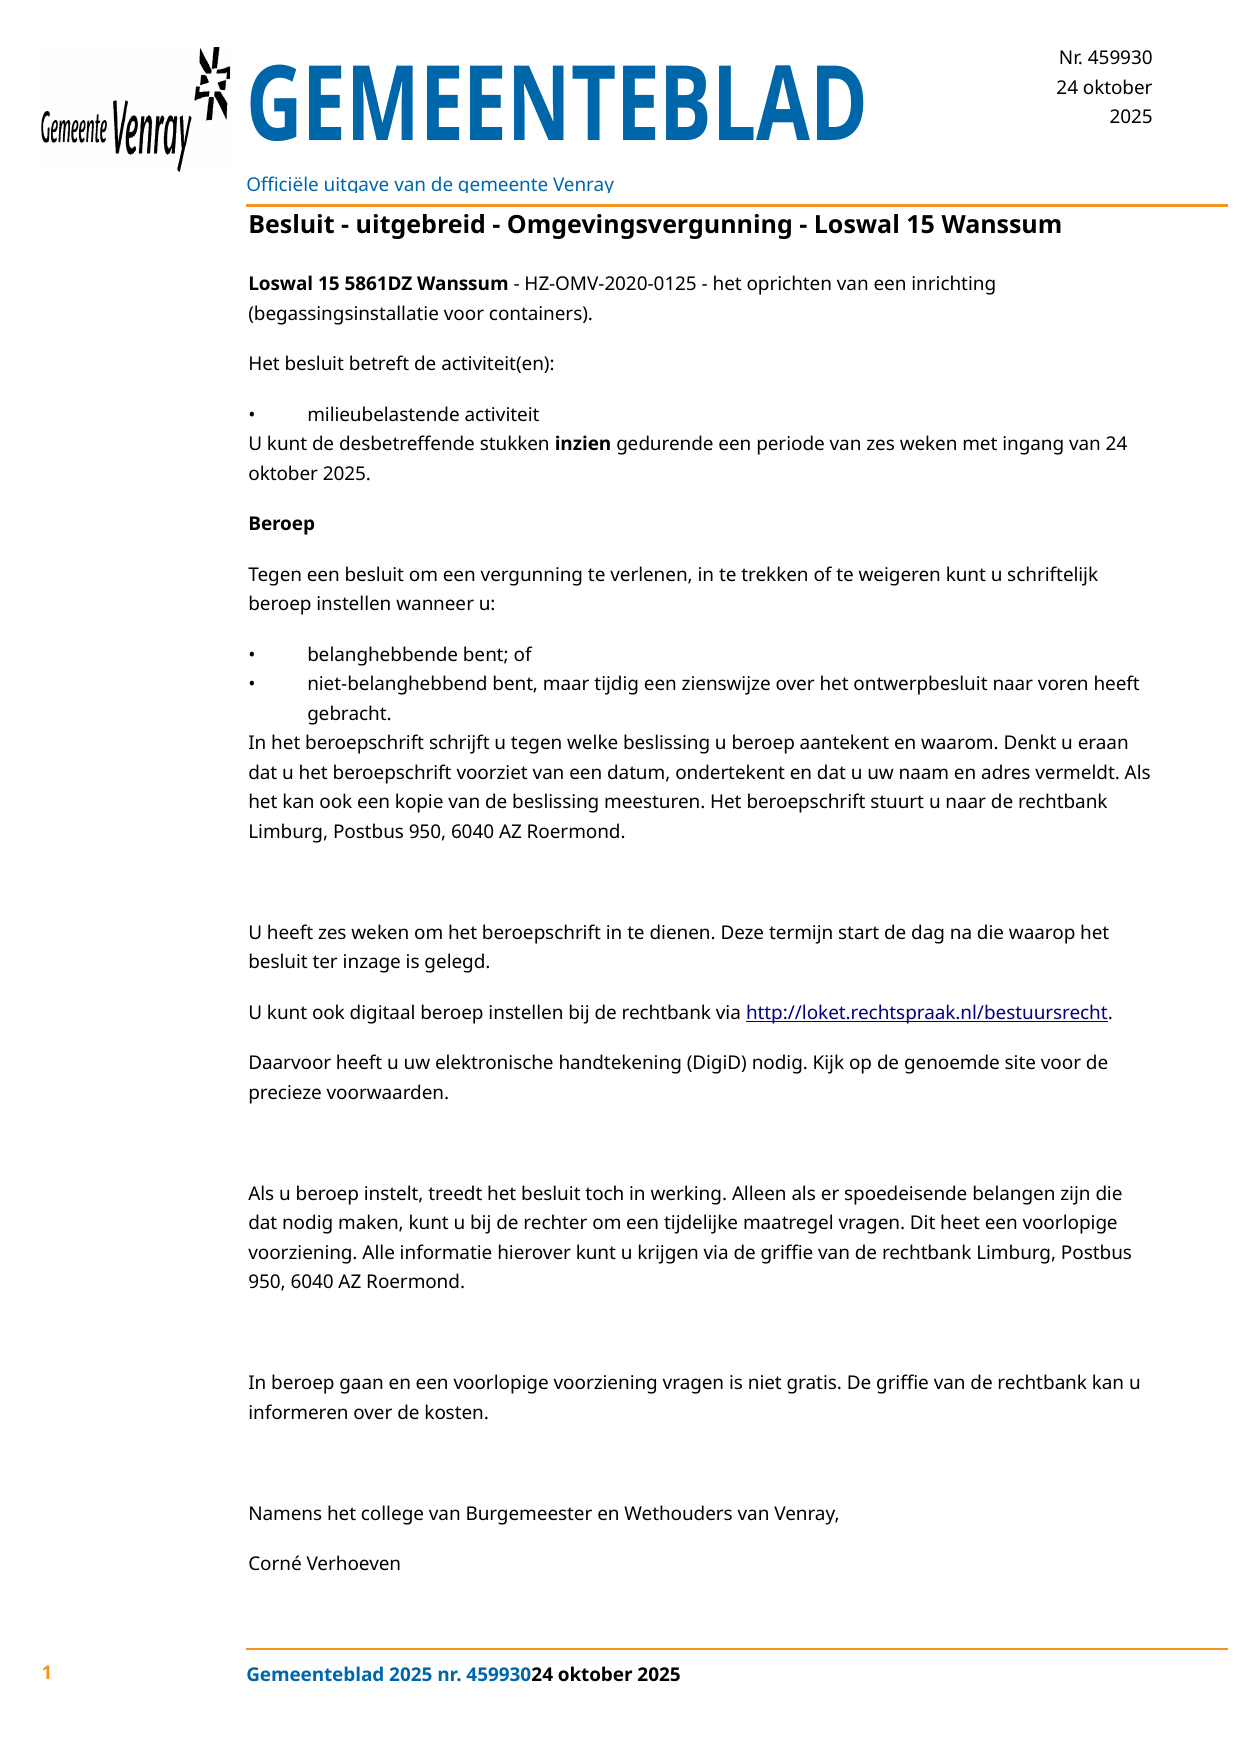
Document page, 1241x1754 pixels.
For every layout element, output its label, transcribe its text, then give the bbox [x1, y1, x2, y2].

text In het beroepschrift schrijft u tegen welke beslissing u beroep aantekent en waarom. Denkt u eraan dat u het beroepschrift voorziet van een datum, ondertekent en dat u uw naam en adres vermeldt. Als het kan ook een kopie van de beslissing meesturen. Het beroepschrift stuurt u naar de rechtbank Limburg, Postbus 950, 6040 AZ Roermond. [248, 729, 1152, 844]
text Het besluit betreft de activiteit(en): [248, 350, 1152, 376]
list belanghebbende bent; of [248, 641, 1152, 666]
text Besluit - uitgebreid - Omgevingsvergunning - Loswal 15 Wanssum [248, 207, 1152, 241]
text Tegen een besluit om een vergunning te verlenen, in te trekken of te weigeren kunt u schriftelijk beroep instellen wanneer u: [248, 561, 1152, 616]
text U kunt ook digitaal beroep instellen bij de rechtbank via http://loket.rechtspraak.nl/bestuursrecht. [248, 999, 1152, 1025]
text Namens het college van Burgemeester en Wethouders van Venray, [248, 1500, 1152, 1526]
text Daarvoor heeft u uw elektronische handtekening (DigiD) nodig. Kijk op de genoemde site voor de precieze voorwaarden. [248, 1049, 1152, 1105]
list milieubelastende activiteit [248, 401, 1152, 426]
text Als u beroep instelt, treedt het besluit toch in werking. Alleen als er spoedeisende belangen zijn die dat nodig maken, kunt u bij de rechter om een tijdelijke maatregel vragen. Dit heet een voorlopige voorziening. Alle informatie hierover kunt u krijgen via de griffie van de rechtbank Limburg, Postbus 950, 6040 AZ Roermond. [248, 1180, 1152, 1294]
text U kunt de desbetreffende stukken inzien gedurende een periode van zes weken met ingang van 24 oktober 2025. [248, 430, 1152, 486]
text Beroep [248, 510, 1152, 536]
picture [41, 47, 231, 172]
list niet-belanghebbend bent, maar tijdig een zienswijze over het ontwerpbesluit naar voren heeft gebracht. [248, 670, 1152, 726]
text Corné Verhoeven [248, 1550, 1152, 1576]
text U heeft zes weken om het beroepschrift in te dienen. Deze termijn start de dag na die waarop het besluit ter inzage is gelegd. [248, 919, 1152, 974]
text In beroep gaan en een voorlopige voorziening vragen is niet gratis. De griffie van de rechtbank kan u informeren over de kosten. [248, 1369, 1152, 1425]
text Loswal 15 5861DZ Wanssum - HZ-OMV-2020-0125 - het oprichten van een inrichting (begassingsinstallatie voor containers). [248, 270, 1152, 326]
